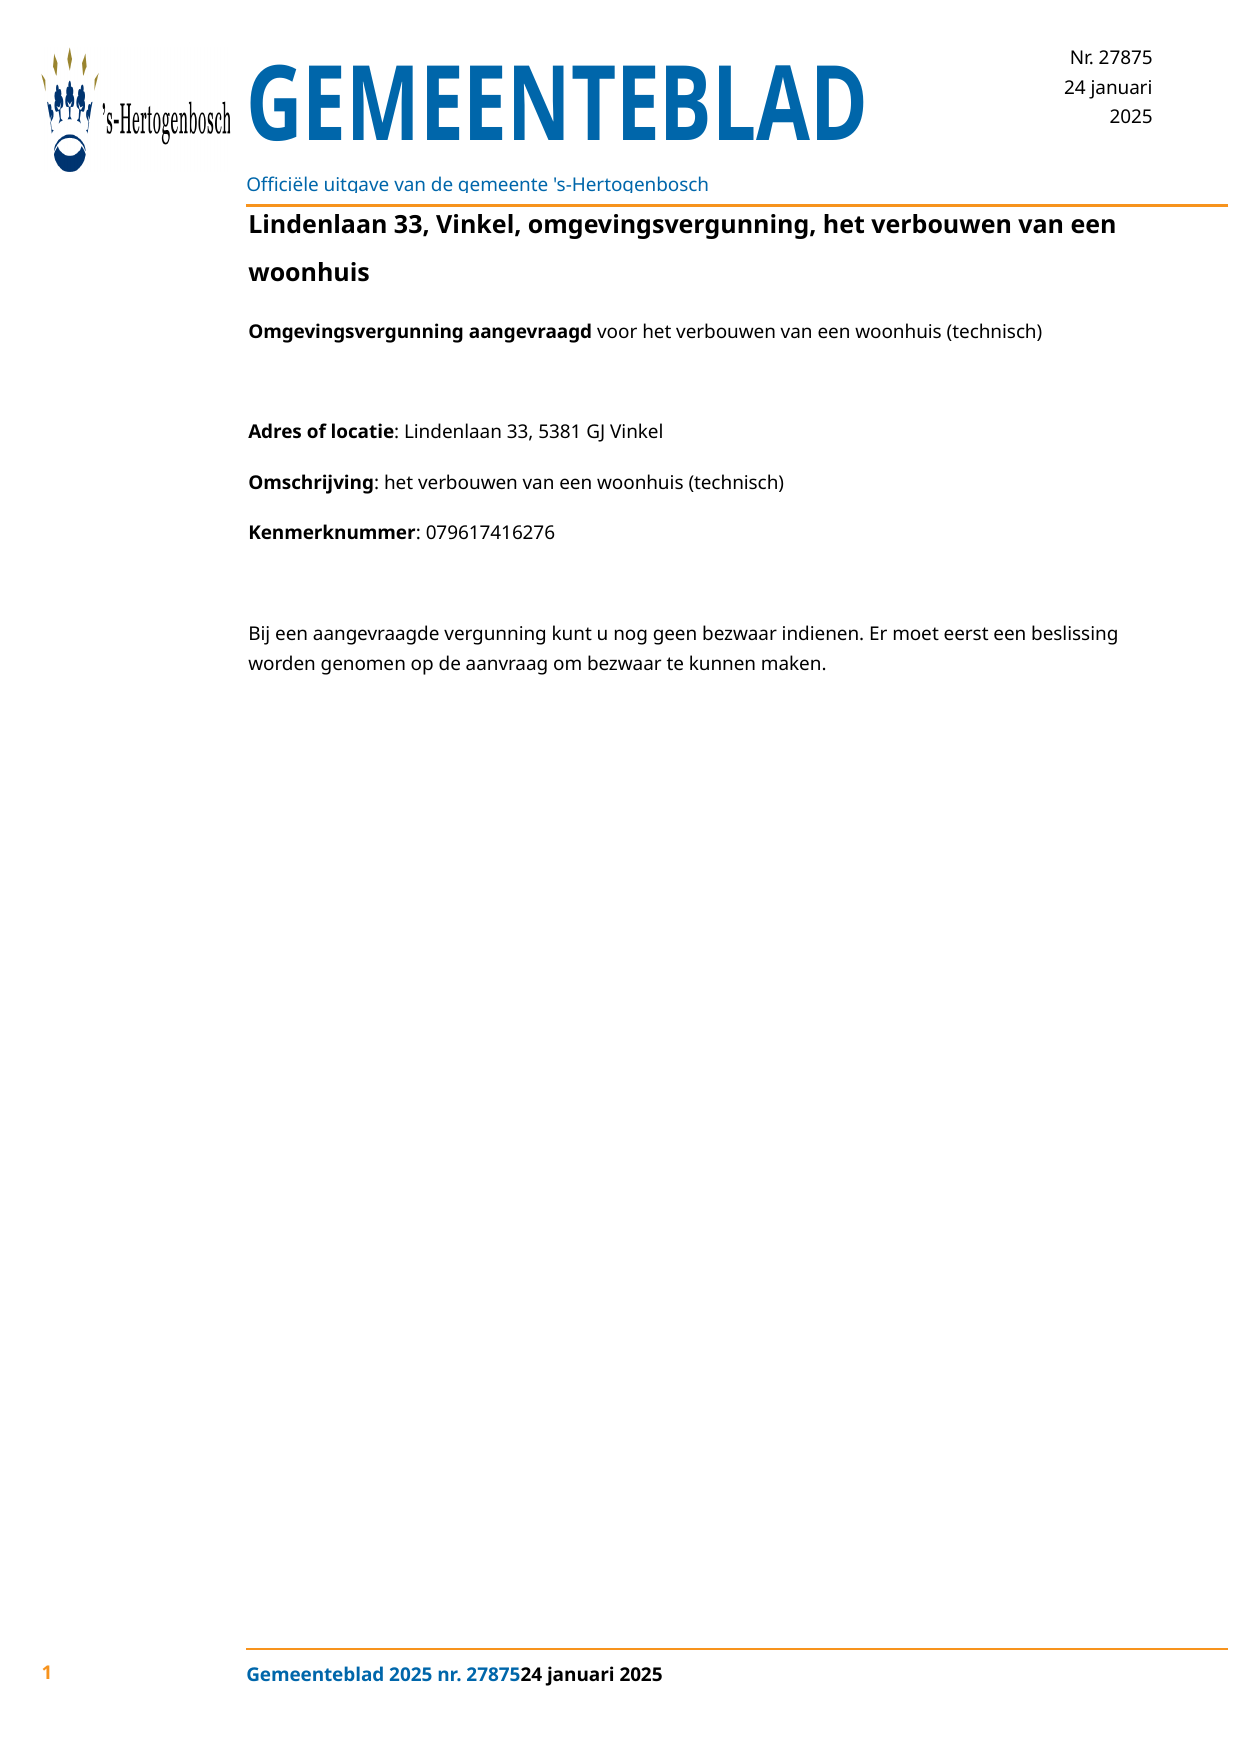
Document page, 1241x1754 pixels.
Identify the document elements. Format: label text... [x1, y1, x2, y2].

text Omgevingsvergunning aangevraagd voor het verbouwen van een woonhuis (technisch) [248, 318, 1152, 344]
text Lindenlaan 33, Vinkel, omgevingsvergunning, het verbouwen van een woonhuis [248, 207, 1152, 288]
text Omschrijving: het verbouwen van een woonhuis (technisch) [248, 469, 1152, 495]
text Kenmerknummer: 079617416276 [248, 519, 1152, 545]
picture [41, 47, 231, 172]
text Bij een aangevraagde vergunning kunt u nog geen bezwaar indienen. Er moet eerst een beslissing worden genomen op de aanvraag om bezwaar te kunnen maken. [248, 620, 1152, 676]
text Adres of locatie: Lindenlaan 33, 5381 GJ Vinkel [248, 419, 1152, 444]
